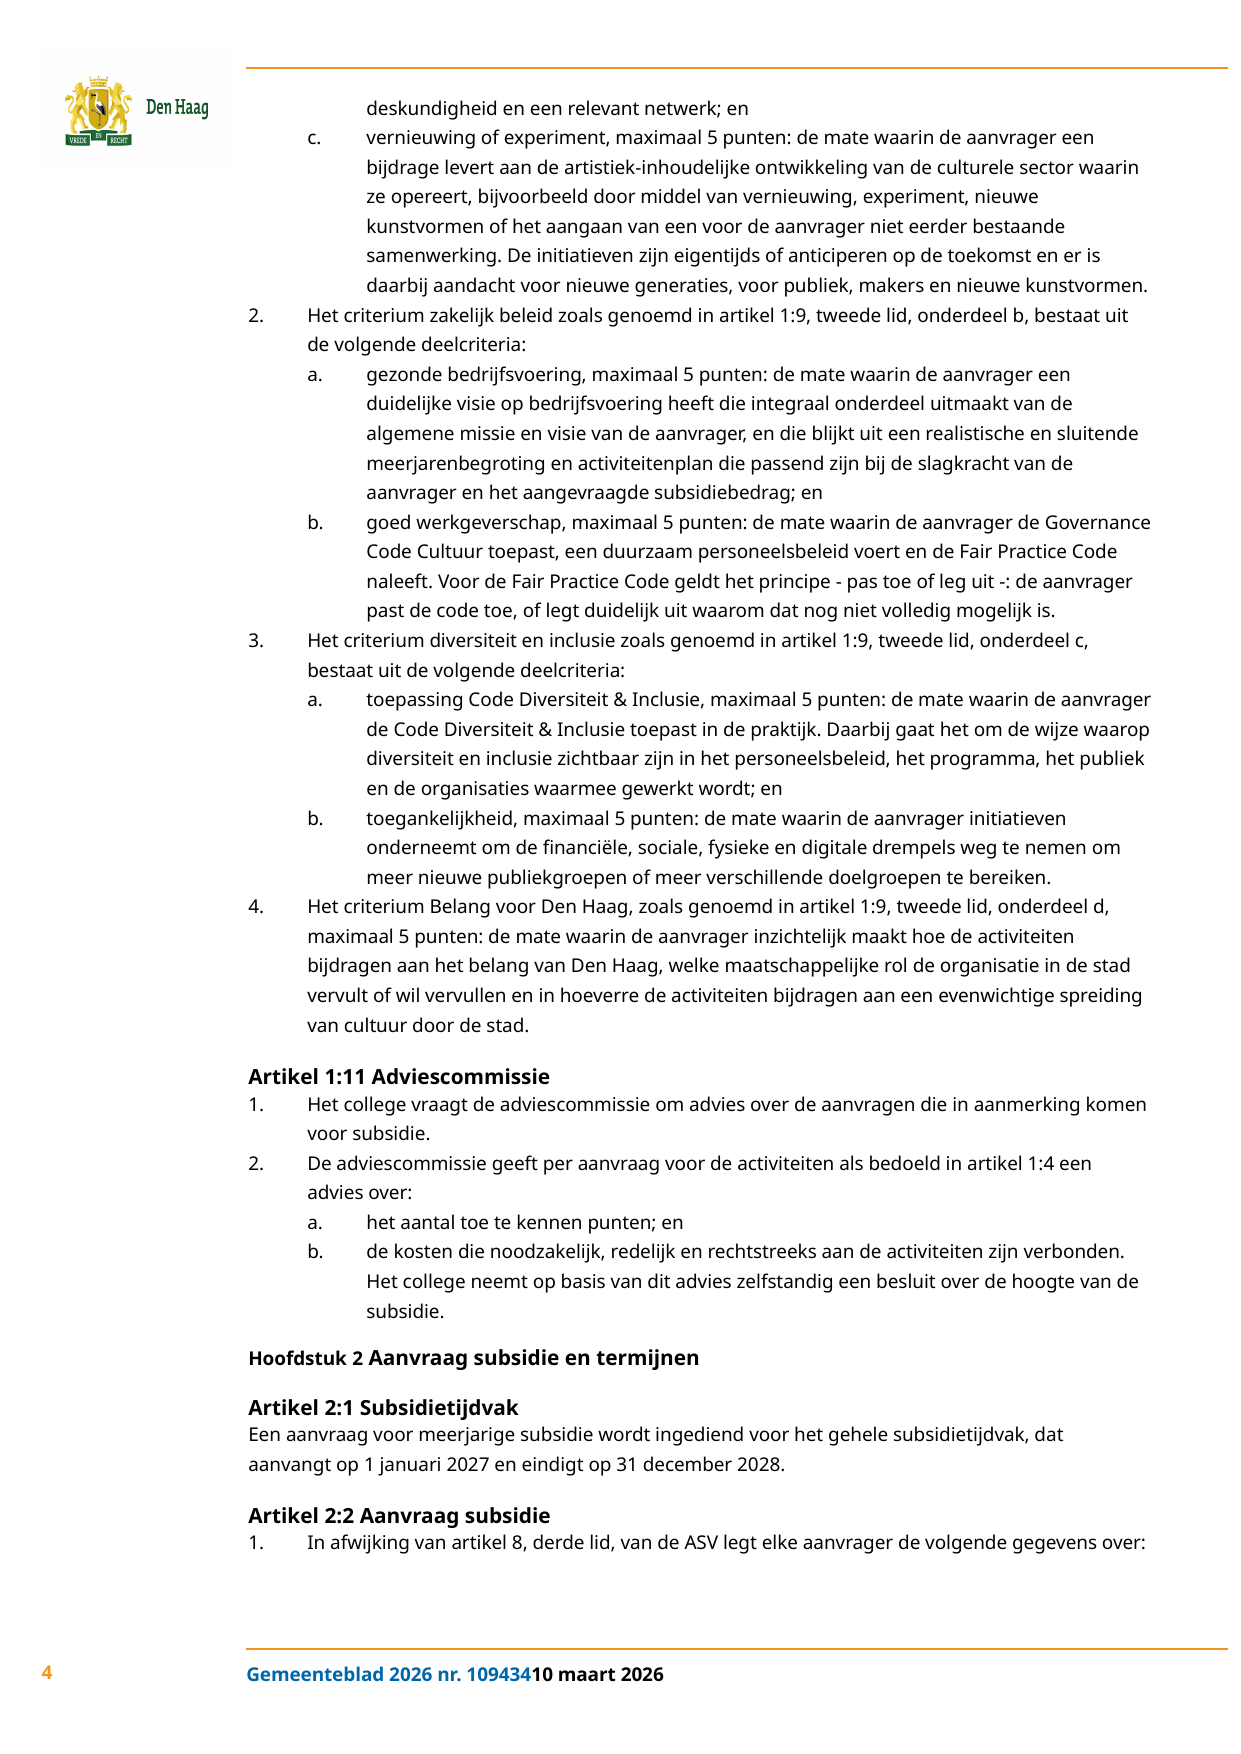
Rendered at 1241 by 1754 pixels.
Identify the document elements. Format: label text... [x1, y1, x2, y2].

text Hoofdstuk 2 Aanvraag subsidie en termijnen [248, 1343, 1152, 1372]
list De adviescommissie geeft per aanvraag voor de activiteiten als bedoeld in artikel 1:4 een advies over: [248, 1150, 1152, 1205]
list toegankelijkheid, maximaal 5 punten: de mate waarin de aanvrager initiatieven onderneemt om de financiële, sociale, fysieke en digitale drempels weg te nemen om meer nieuwe publiekgroepen of meer verschillende doelgroepen te bereiken. [307, 805, 1152, 890]
list Het college vraagt de adviescommissie om advies over de aanvragen die in aanmerking komen voor subsidie. [248, 1091, 1152, 1146]
list goed werkgeverschap, maximaal 5 punten: de mate waarin de aanvrager de Governance Code Cultuur toepast, een duurzaam personeelsbeleid voert en de Fair Practice Code naleeft. Voor de Fair Practice Code geldt het principe - pas toe of leg uit -: de aanvrager past de code toe, of legt duidelijk uit waarom dat nog niet volledig mogelijk is. [307, 509, 1152, 623]
list het aantal toe te kennen punten; en [307, 1209, 1152, 1235]
text Een aanvraag voor meerjarige subsidie wordt ingediend voor het gehele subsidietijdvak, dat aanvangt op 1 januari 2027 en eindigt op 31 december 2028. [248, 1421, 1152, 1476]
text Artikel 2:2 Aanvraag subsidie [248, 1501, 1152, 1529]
list de kosten die noodzakelijk, redelijk en rechtstreeks aan de activiteiten zijn verbonden. Het college neemt op basis van dit advies zelfstandig een besluit over de hoogte van de subsidie. [307, 1239, 1152, 1323]
text Artikel 1:11 Adviescommissie [248, 1062, 1152, 1091]
list gezonde bedrijfsvoering, maximaal 5 punten: de mate waarin de aanvrager een duidelijke visie op bedrijfsvoering heeft die integraal onderdeel uitmaakt van de algemene missie en visie van de aanvrager, en die blijkt uit een realistische en sluitende meerjarenbegroting en activiteitenplan die passend zijn bij de slagkracht van de aanvrager en het aangevraagde subsidiebedrag; en [307, 361, 1152, 505]
list vernieuwing of experiment, maximaal 5 punten: de mate waarin de aanvrager een bijdrage levert aan de artistiek-inhoudelijke ontwikkeling van de culturele sector waarin ze opereert, bijvoorbeeld door middel van vernieuwing, experiment, nieuwe kunstvormen of het aangaan van een voor de aanvrager niet eerder bestaande samenwerking. De initiatieven zijn eigentijds of anticiperen op de toekomst en er is daarbij aandacht voor nieuwe generaties, voor publiek, makers en nieuwe kunstvormen. [307, 124, 1152, 298]
list Het criterium zakelijk beleid zoals genoemd in artikel 1:9, tweede lid, onderdeel b, bestaat uit de volgende deelcriteria: [248, 302, 1152, 357]
picture [41, 47, 231, 172]
list Het criterium Belang voor Den Haag, zoals genoemd in artikel 1:9, tweede lid, onderdeel d, maximaal 5 punten: de mate waarin de aanvrager inzichtelijk maakt hoe de activiteiten bijdragen aan het belang van Den Haag, welke maatschappelijke rol de organisatie in de stad vervult of wil vervullen en in hoeverre de activiteiten bijdragen aan een evenwichtige spreiding van cultuur door de stad. [248, 893, 1152, 1038]
text Artikel 2:1 Subsidietijdvak [248, 1393, 1152, 1421]
list In afwijking van artikel 8, derde lid, van de ASV legt elke aanvrager de volgende gegevens over: [248, 1529, 1152, 1555]
list Het criterium diversiteit en inclusie zoals genoemd in artikel 1:9, tweede lid, onderdeel c, bestaat uit de volgende deelcriteria: [248, 627, 1152, 683]
list deskundigheid en een relevant netwerk; en [307, 95, 1152, 121]
list toepassing Code Diversiteit & Inclusie, maximaal 5 punten: de mate waarin de aanvrager de Code Diversiteit & Inclusie toepast in de praktijk. Daarbij gaat het om de wijze waarop diversiteit en inclusie zichtbaar zijn in het personeelsbeleid, het programma, het publiek en de organisaties waarmee gewerkt wordt; en [307, 686, 1152, 801]
